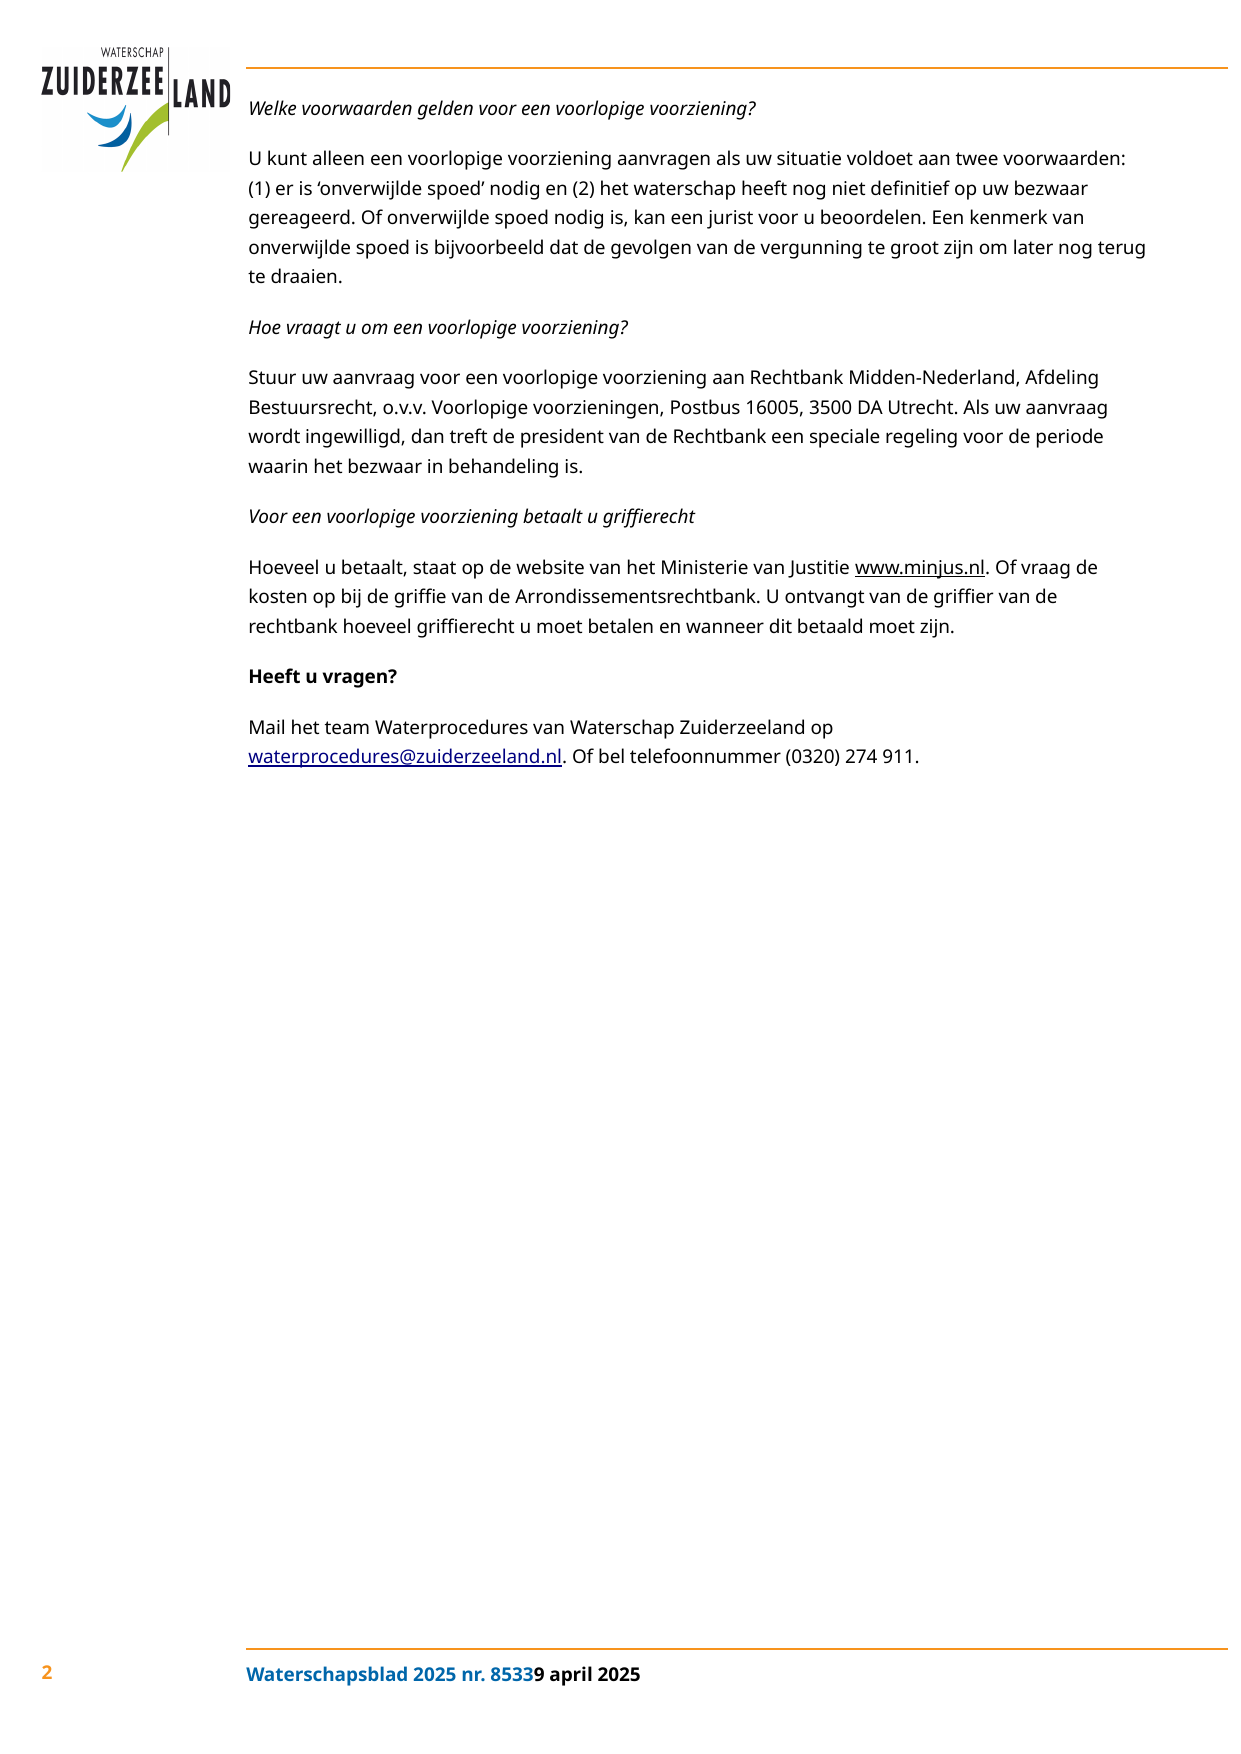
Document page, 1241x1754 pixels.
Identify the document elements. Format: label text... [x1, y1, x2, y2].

text Welke voorwaarden gelden voor een voorlopige voorziening? [248, 95, 1152, 121]
picture [41, 47, 231, 172]
text Voor een voorlopige voorziening betaalt u griffierecht [248, 503, 1152, 529]
text Stuur uw aanvraag voor een voorlopige voorziening aan Rechtbank Midden-Nederland, Afdeling Bestuursrecht, o.v.v. Voorlopige voorzieningen, Postbus 16005, 3500 DA Utrecht. Als uw aanvraag wordt ingewilligd, dan treft de president van de Rechtbank een speciale regeling voor de periode waarin het bezwaar in behandeling is. [248, 364, 1152, 479]
text Mail het team Waterprocedures van Waterschap Zuiderzeeland op waterprocedures@zuiderzeeland.nl. Of bel telefoonnummer (0320) 274 911. [248, 714, 1152, 769]
text Hoeveel u betaalt, staat op de website van het Ministerie van Justitie www.minjus.nl. Of vraag de kosten op bij de griffie van de Arrondissementsrechtbank. U ontvangt van de griffier van de rechtbank hoeveel griffierecht u moet betalen en wanneer dit betaald moet zijn. [248, 554, 1152, 639]
text Hoe vraagt u om een voorlopige voorziening? [248, 314, 1152, 340]
text U kunt alleen een voorlopige voorziening aanvragen als uw situatie voldoet aan twee voorwaarden: (1) er is ‘onverwijlde spoed’ nodig en (2) het waterschap heeft nog niet definitief op uw bezwaar gereageerd. Of onverwijlde spoed nodig is, kan een jurist voor u beoordelen. Een kenmerk van onverwijlde spoed is bijvoorbeeld dat de gevolgen van de vergunning te groot zijn om later nog terug te draaien. [248, 145, 1152, 289]
text Heeft u vragen? [248, 663, 1152, 689]
